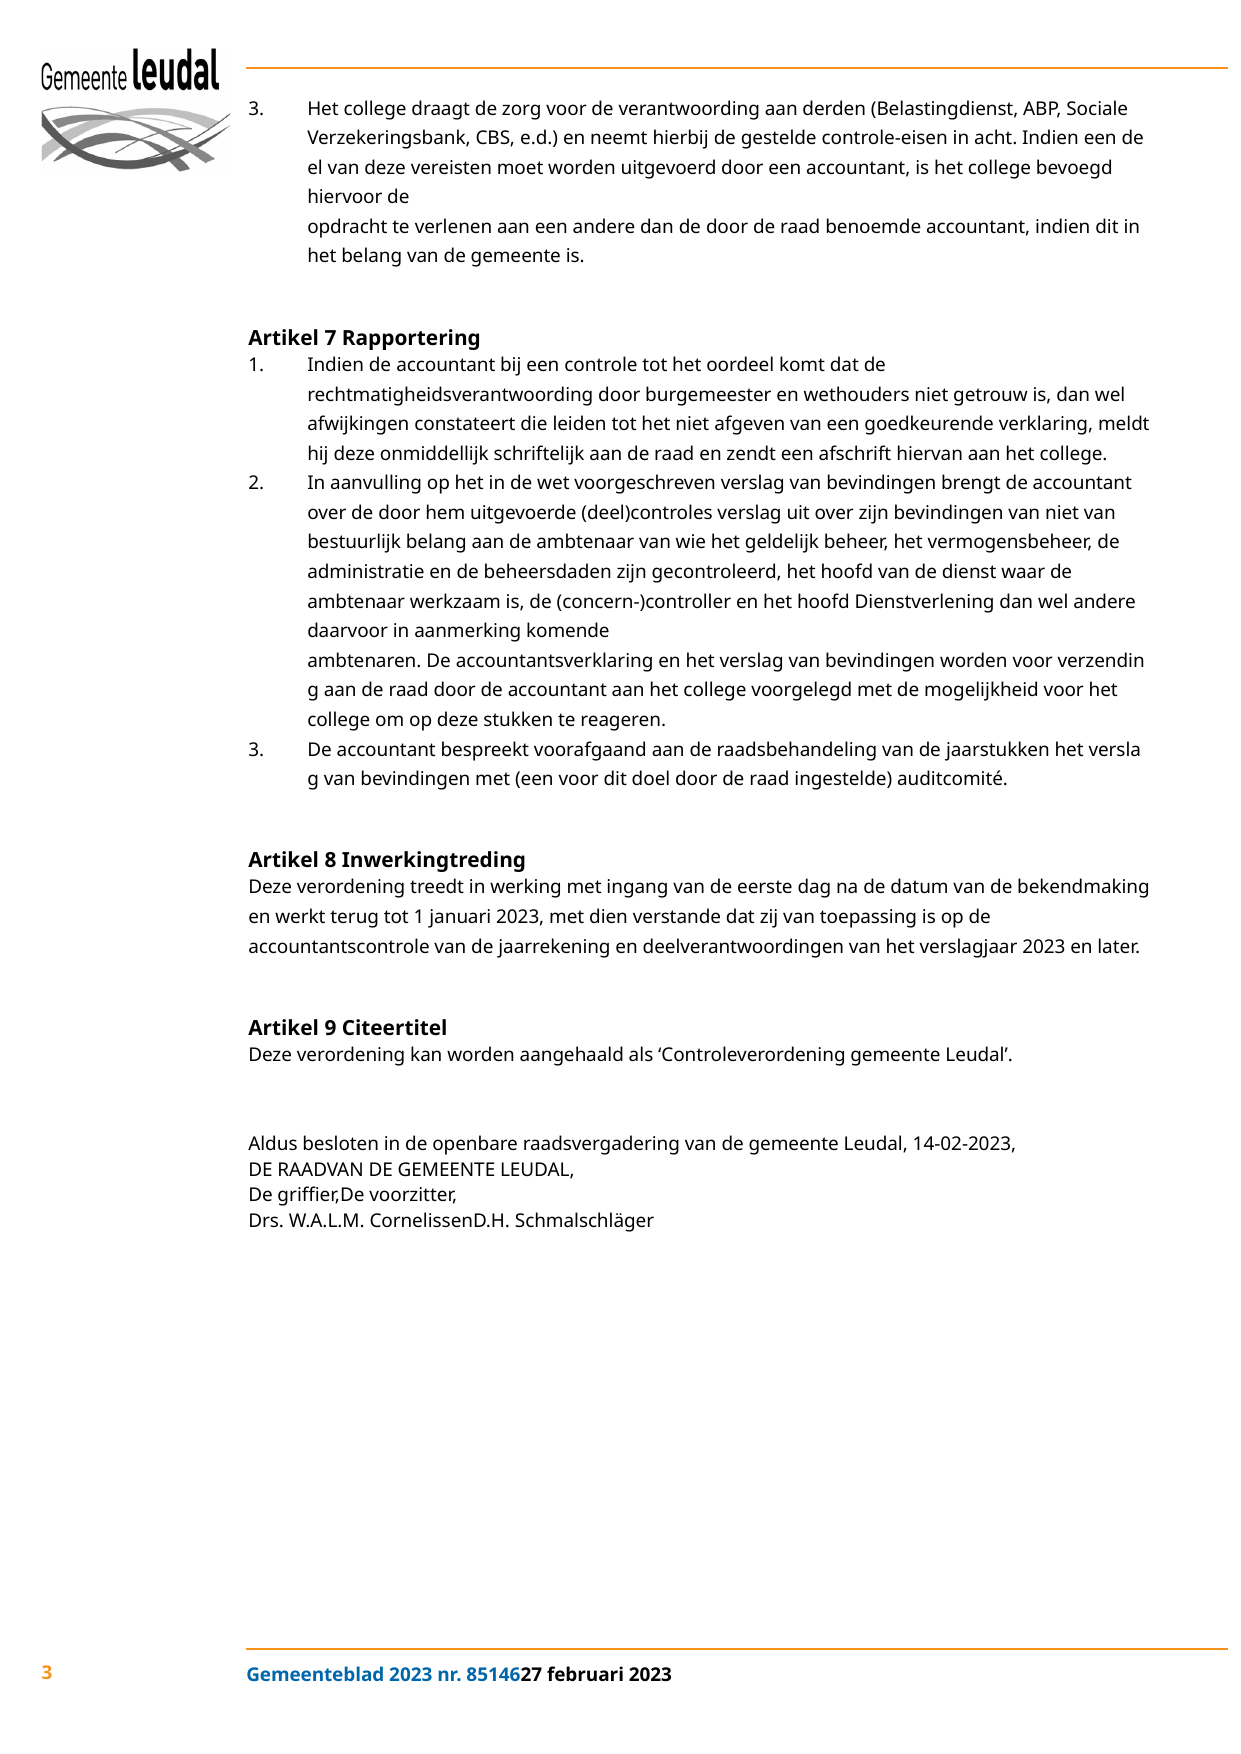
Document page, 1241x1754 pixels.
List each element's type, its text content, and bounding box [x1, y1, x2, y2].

list In aanvulling op het in de wet voorgeschreven verslag van bevindingen brengt de accountant over de door hem uitgevoerde (deel)controles verslag uit over zijn bevindingen van niet van bestuurlijk belang aan de ambtenaar van wie het geldelijk beheer, het vermogensbeheer, de administratie en de beheersdaden zijn gecontroleerd, het hoofd van de dienst waar de ambtenaar werkzaam is, de (concern-)controller en het hoofd Dienstverlening dan wel andere daarvoor in aanmerking komende ambtenaren. De accountantsverklaring en het verslag van bevindingen worden voor verzending aan de raad door de accountant aan het college voorgelegd met de mogelijkheid voor het college om op deze stukken te reageren. [248, 469, 1152, 732]
picture [41, 47, 231, 172]
list Het college draagt de zorg voor de verantwoording aan derden (Belastingdienst, ABP, Sociale Verzekeringsbank, CBS, e.d.) en neemt hierbij de gestelde controle-eisen in acht. Indien een deel van deze vereisten moet worden uitgevoerd door een accountant, is het college bevoegd hiervoor de opdracht te verlenen aan een andere dan de door de raad benoemde accountant, indien dit in het belang van de gemeente is. [248, 95, 1152, 268]
text De griffier,De voorzitter, [248, 1182, 1152, 1207]
list Indien de accountant bij een controle tot het oordeel komt dat de rechtmatigheidsverantwoording door burgemeester en wethouders niet getrouw is, dan wel afwijkingen constateert die leiden tot het niet afgeven van een goedkeurende verklaring, meldt hij deze onmiddellijk schriftelijk aan de raad en zendt een afschrift hiervan aan het college. [248, 351, 1152, 466]
text DE RAADVAN DE GEMEENTE LEUDAL, [248, 1156, 1152, 1182]
text Deze verordening kan worden aangehaald als ‘Controleverordening gemeente Leudal’. [248, 1041, 1152, 1067]
text Artikel 9 Citeertitel [248, 1013, 1152, 1041]
text Artikel 8 Inwerkingtreding [248, 845, 1152, 874]
list De accountant bespreekt voorafgaand aan de raadsbehandeling van de jaarstukken het verslag van bevindingen met (een voor dit doel door de raad ingestelde) auditcomité. [248, 736, 1152, 791]
text Aldus besloten in de openbare raadsvergadering van de gemeente Leudal, 14-02-2023, [248, 1130, 1152, 1156]
text Drs. W.A.L.M. CornelissenD.H. Schmalschläger [248, 1207, 1152, 1233]
text Artikel 7 Rapportering [248, 323, 1152, 351]
text Deze verordening treedt in werking met ingang van de eerste dag na de datum van de bekendmaking en werkt terug tot 1 januari 2023, met dien verstande dat zij van toepassing is op de accountantscontrole van de jaarrekening en deelverantwoordingen van het verslagjaar 2023 en later. [248, 874, 1152, 959]
